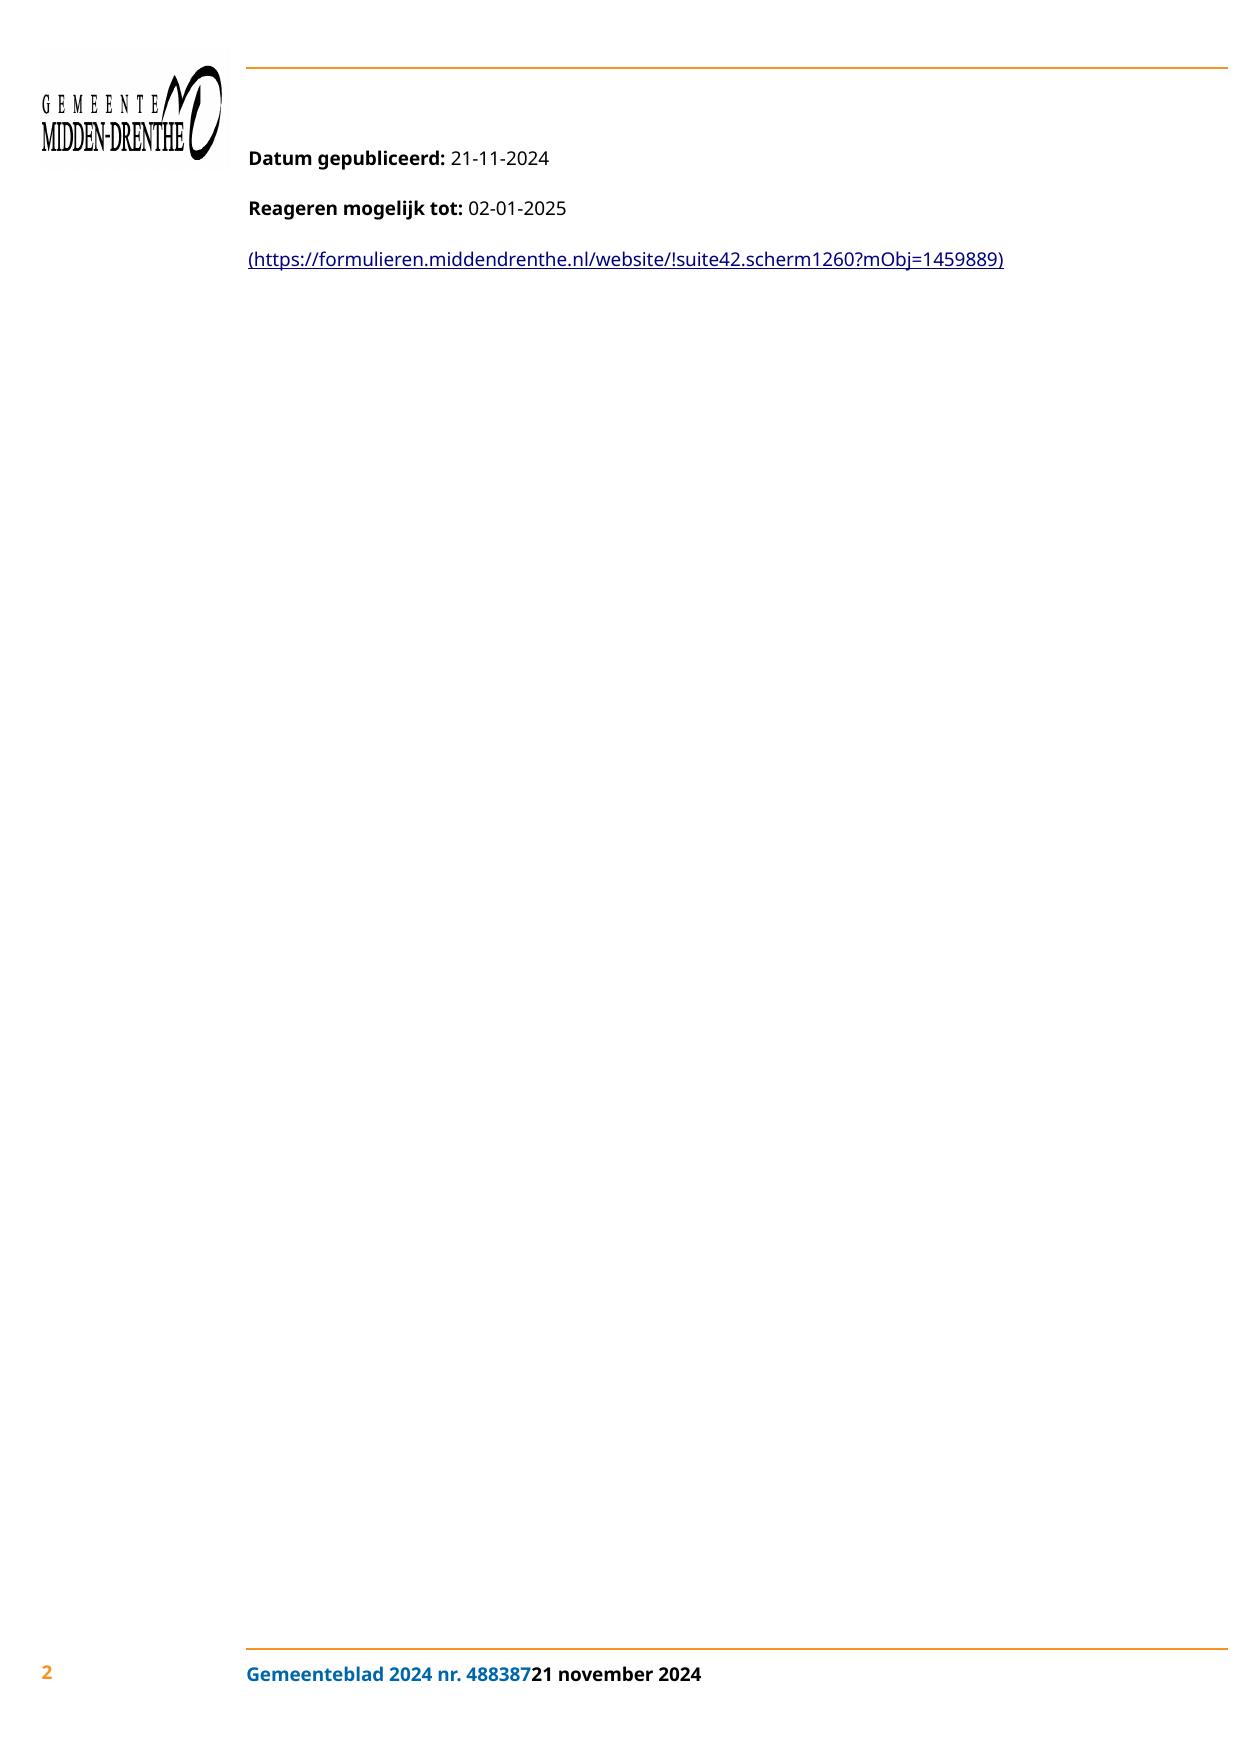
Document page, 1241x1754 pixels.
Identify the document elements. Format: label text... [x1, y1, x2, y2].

text Reageren mogelijk tot: 02-01-2025 [248, 196, 1152, 221]
text (https://formulieren.middendrenthe.nl/website/!suite42.scherm1260?mObj=1459889) [248, 246, 1152, 272]
text Datum gepubliceerd: 21-11-2024 [248, 145, 1152, 171]
picture [41, 47, 231, 172]
